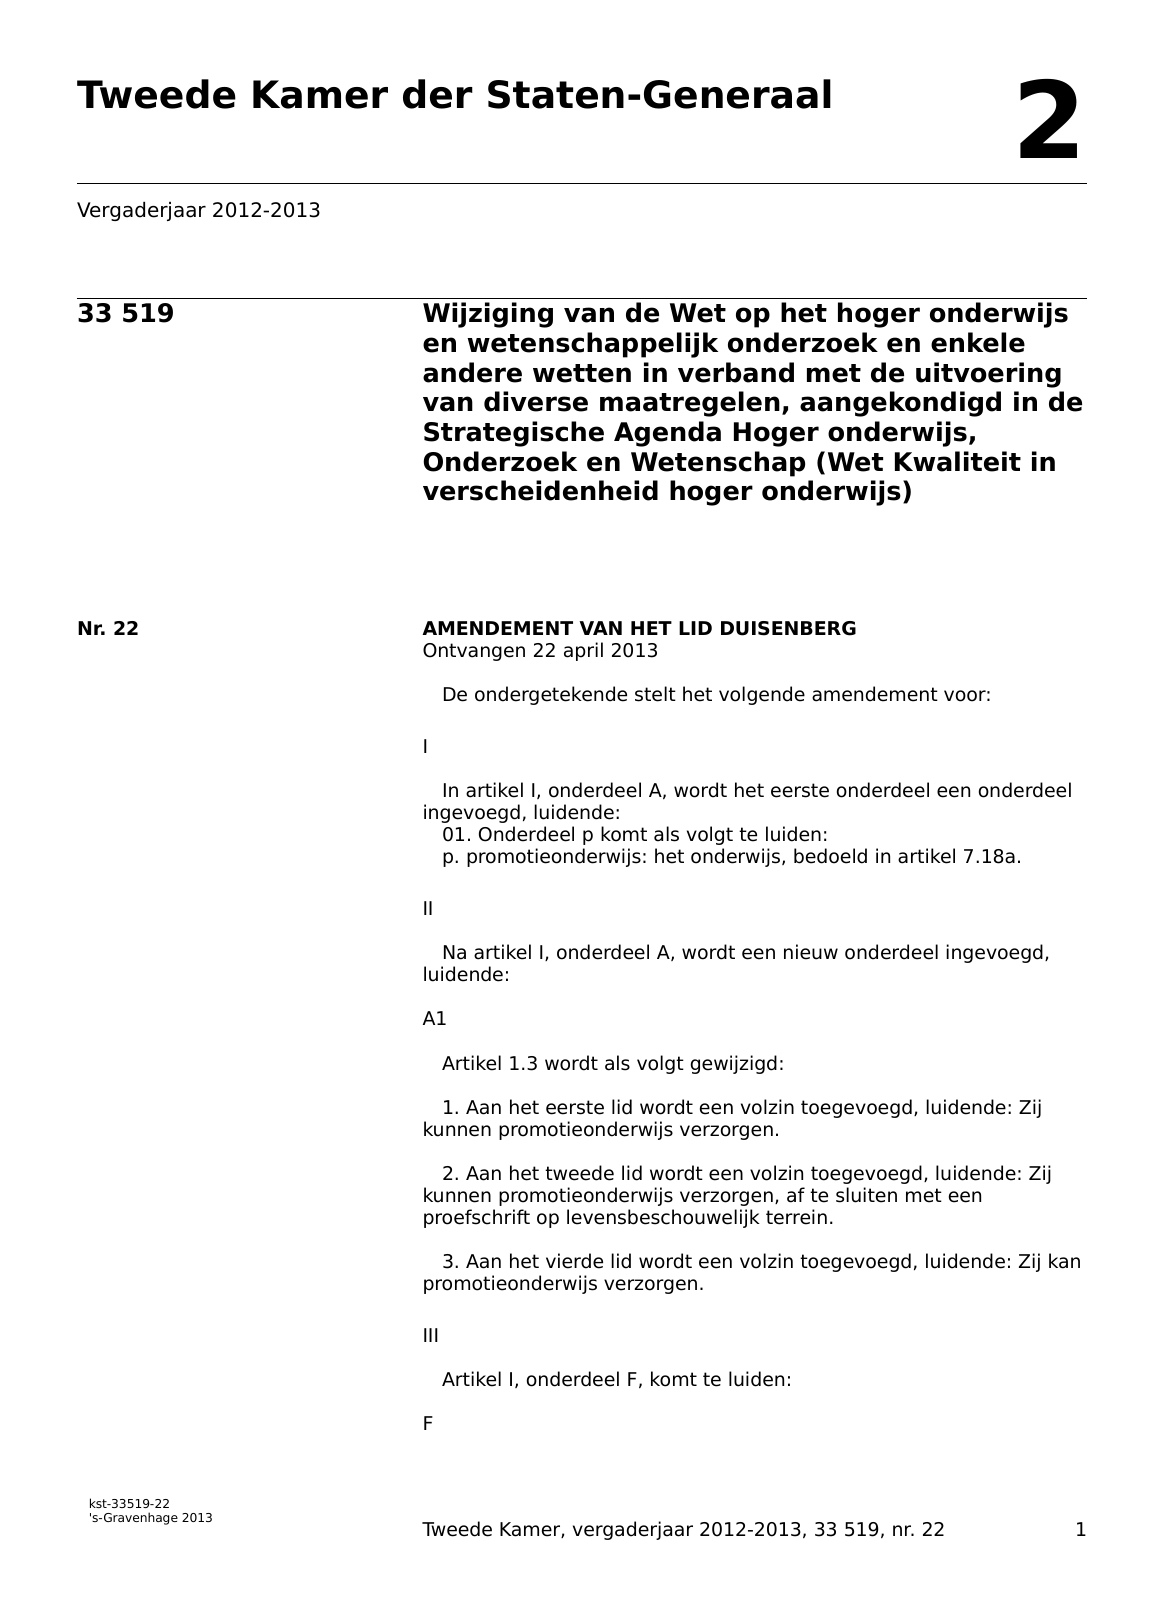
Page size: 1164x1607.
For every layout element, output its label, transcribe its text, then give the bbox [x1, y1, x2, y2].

text De ondergetekende stelt het volgende amendement voor: [422, 684, 1087, 706]
text Artikel I, onderdeel F, komt te luiden: [422, 1369, 1087, 1391]
text 3. Aan het vierde lid wordt een volzin toegevoegd, luidende: Zij kan promotieonderwijs verzorgen. [422, 1251, 1087, 1295]
table_header 2 [886, 59, 1087, 183]
text Artikel 1.3 wordt als volgt gewijzigd: [422, 1052, 1087, 1074]
text 's-Gravenhage 2013 [88, 1511, 323, 1525]
subtitle Nr. 22 AMENDEMENT VAN HET LID DUISENBERG [77, 618, 1087, 640]
table_cell Vergaderjaar 2012-2013 [77, 184, 1087, 298]
text 01. Onderdeel p komt als volgt te luiden: [422, 824, 1087, 846]
subtitle I [422, 736, 1087, 758]
text F [422, 1413, 1087, 1435]
subtitle III [422, 1325, 1087, 1347]
table_header Tweede Kamer der Staten-Generaal [77, 59, 886, 183]
text Na artikel I, onderdeel A, wordt een nieuw onderdeel ingevoegd, luidende: [422, 942, 1087, 986]
text 1. Aan het eerste lid wordt een volzin toegevoegd, luidende: Zij kunnen promotieonderwijs verzorgen. [422, 1097, 1087, 1141]
text 2. Aan het tweede lid wordt een volzin toegevoegd, luidende: Zij kunnen promotieonderwijs verzorgen, af te sluiten met een proefschrift op levensbeschouwelijk terrein. [422, 1163, 1087, 1229]
text Ontvangen 22 april 2013 [422, 640, 1087, 662]
subtitle 33 519 Wijziging van de Wet op het hoger onderwijs en wetenschappelijk onderzoek en enkele andere wetten in verband met de uitvoering van diverse maatregelen, aangekondigd in de Strategische Agenda Hoger onderwijs, Onderzoek en Wetenschap (Wet Kwaliteit in verscheidenheid hoger onderwijs) [77, 299, 1087, 507]
text A1 [422, 1008, 1087, 1030]
text p. promotieonderwijs: het onderwijs, bedoeld in artikel 7.18a. [422, 846, 1087, 868]
subtitle II [422, 898, 1087, 920]
text kst-33519-22 [88, 1497, 323, 1511]
text In artikel I, onderdeel A, wordt het eerste onderdeel een onderdeel ingevoegd, luidende: [422, 780, 1087, 824]
